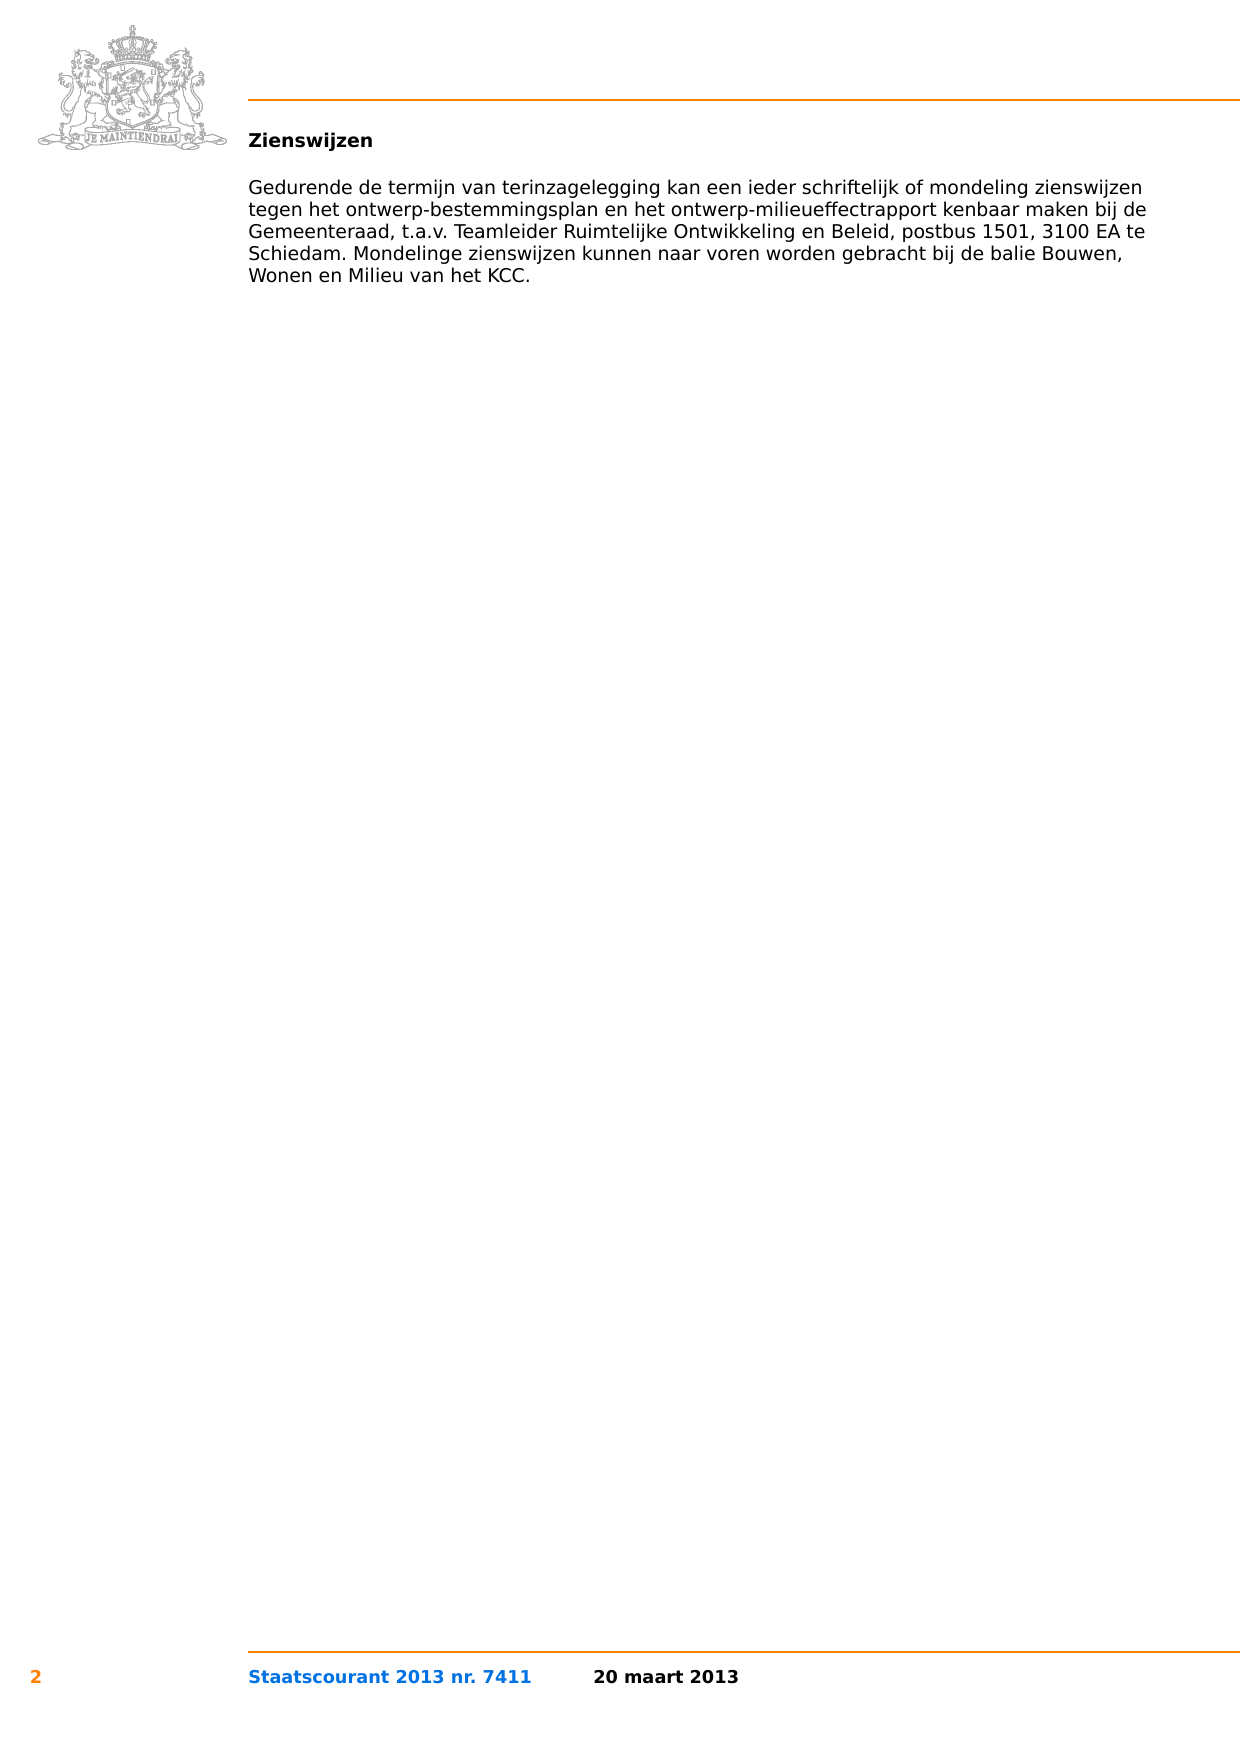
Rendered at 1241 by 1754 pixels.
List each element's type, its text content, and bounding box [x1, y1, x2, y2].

text Gedurende de termijn van terinzagelegging kan een ieder schriftelijk of mondeling zienswijzen tegen het ontwerp-bestemmingsplan en het ontwerp-milieueffectrapport kenbaar maken bij de Gemeenteraad, t.a.v. Teamleider Ruimtelijke Ontwikkeling en Beleid, postbus 1501, 3100 EA te Schiedam. Mondelinge zienswijzen kunnen naar voren worden gebracht bij de balie Bouwen, Wonen en Milieu van het KCC. [248, 177, 1163, 287]
subtitle Zienswijzen [248, 130, 1163, 152]
picture [38, 25, 227, 150]
